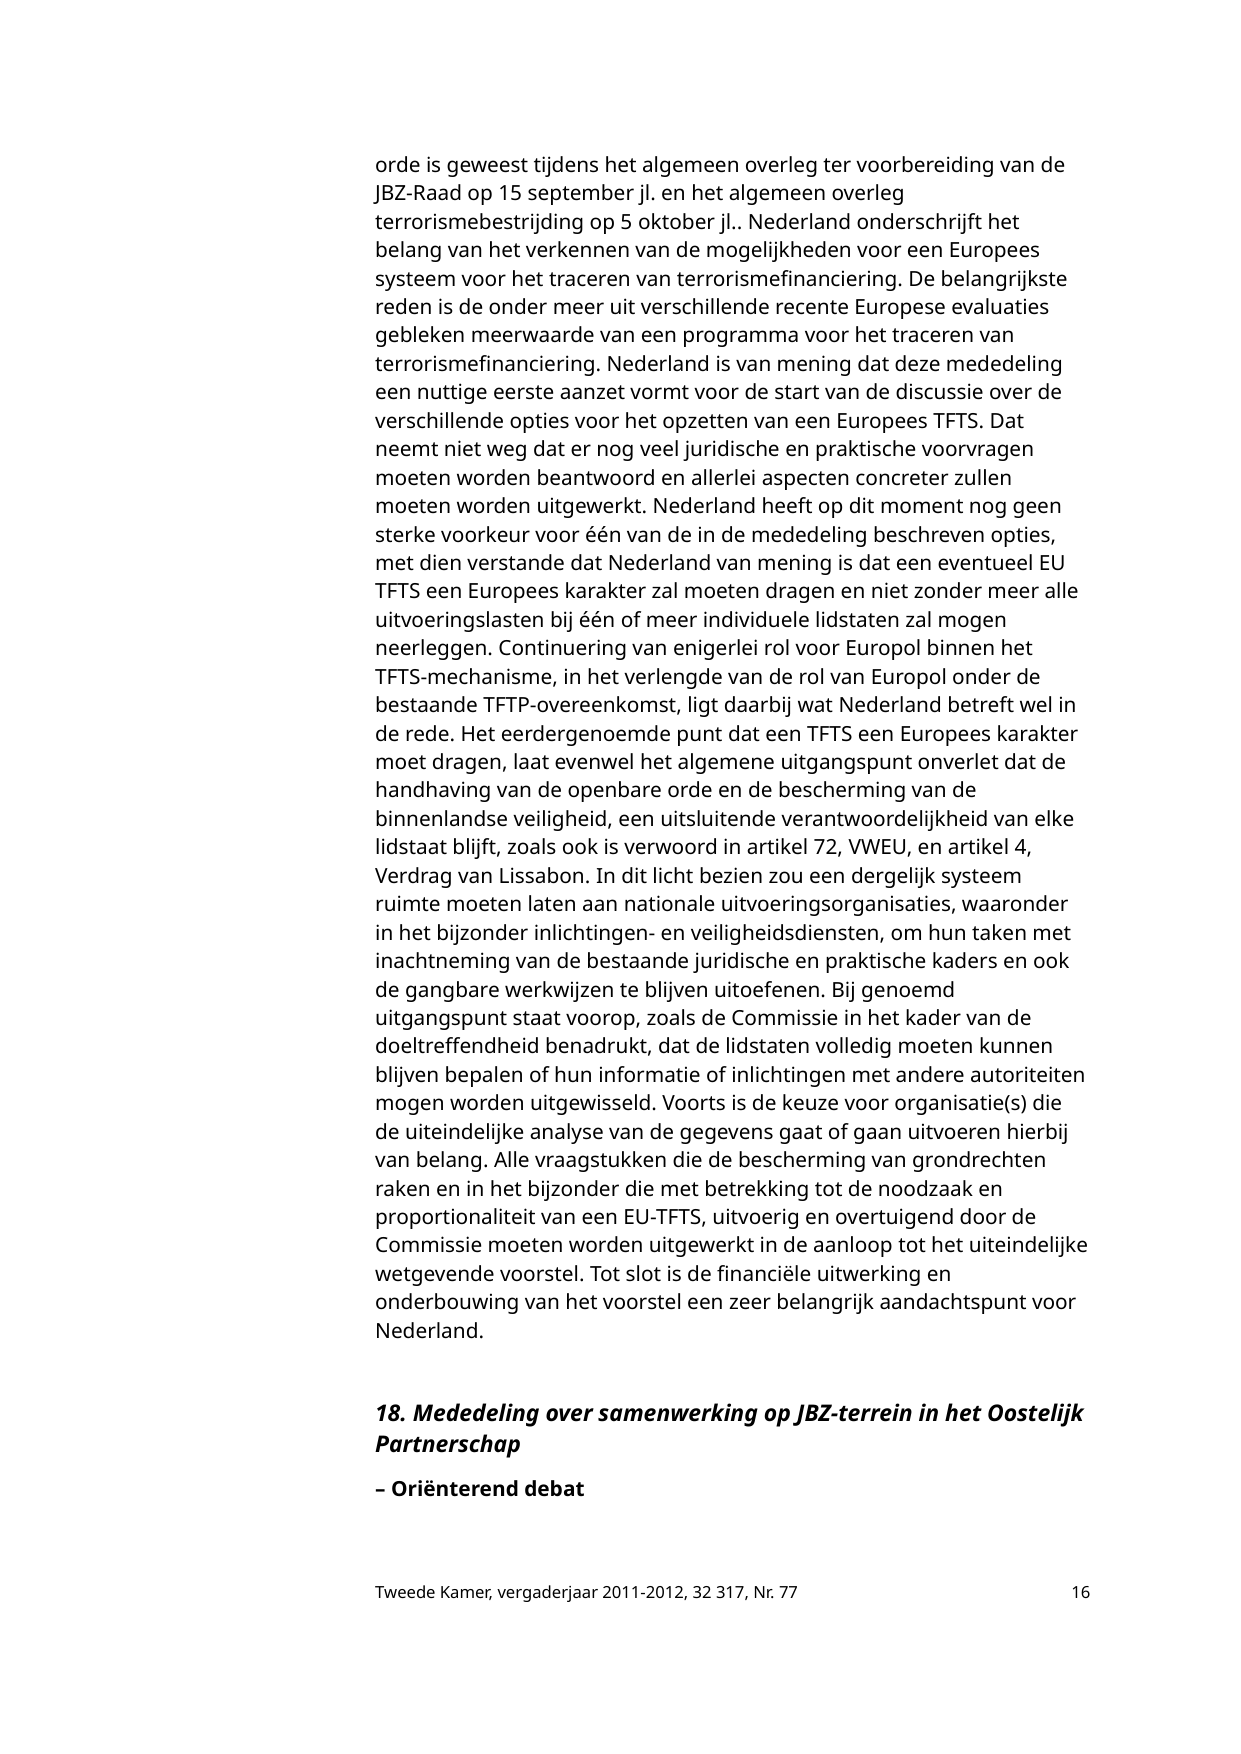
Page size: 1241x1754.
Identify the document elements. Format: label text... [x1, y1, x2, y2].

subtitle 18. Mededeling over samenwerking op JBZ-terrein in het Oostelijk Partnerschap [375, 1397, 1090, 1459]
text orde is geweest tijdens het algemeen overleg ter voorbereiding van de JBZ-Raad op 15 september jl. en het algemeen overleg terrorismebestrijding op 5 oktober jl.. Nederland onderschrijft het belang van het verkennen van de mogelijkheden voor een Europees systeem voor het traceren van terrorismefinanciering. De belangrijkste reden is de onder meer uit verschillende recente Europese evaluaties gebleken meerwaarde van een programma voor het traceren van terrorismefinanciering. Nederland is van mening dat deze mededeling een nuttige eerste aanzet vormt voor de start van de discussie over de verschillende opties voor het opzetten van een Europees TFTS. Dat neemt niet weg dat er nog veel juridische en praktische voorvragen moeten worden beantwoord en allerlei aspecten concreter zullen moeten worden uitgewerkt. Nederland heeft op dit moment nog geen sterke voorkeur voor één van de in de mededeling beschreven opties, met dien verstande dat Nederland van mening is dat een eventueel EU TFTS een Europees karakter zal moeten dragen en niet zonder meer alle uitvoeringslasten bij één of meer individuele lidstaten zal mogen neerleggen. Continuering van enigerlei rol voor Europol binnen het TFTS-mechanisme, in het verlengde van de rol van Europol onder de bestaande TFTP-overeenkomst, ligt daarbij wat Nederland betreft wel in de rede. Het eerdergenoemde punt dat een TFTS een Europees karakter moet dragen, laat evenwel het algemene uitgangspunt onverlet dat de handhaving van de openbare orde en de bescherming van de binnenlandse veiligheid, een uitsluitende verantwoordelijkheid van elke lidstaat blijft, zoals ook is verwoord in artikel 72, VWEU, en artikel 4, Verdrag van Lissabon. In dit licht bezien zou een dergelijk systeem ruimte moeten laten aan nationale uitvoeringsorganisaties, waaronder in het bijzonder inlichtingen- en veiligheidsdiensten, om hun taken met inachtneming van de bestaande juridische en praktische kaders en ook de gangbare werkwijzen te blijven uitoefenen. Bij genoemd uitgangspunt staat voorop, zoals de Commissie in het kader van de doeltreffendheid benadrukt, dat de lidstaten volledig moeten kunnen blijven bepalen of hun informatie of inlichtingen met andere autoriteiten mogen worden uitgewisseld. Voorts is de keuze voor organisatie(s) die de uiteindelijke analyse van de gegevens gaat of gaan uitvoeren hierbij van belang. Alle vraagstukken die de bescherming van grondrechten raken en in het bijzonder die met betrekking tot de noodzaak en proportionaliteit van een EU-TFTS, uitvoerig en overtuigend door de Commissie moeten worden uitgewerkt in de aanloop tot het uiteindelijke wetgevende voorstel. Tot slot is de financiële uitwerking en onderbouwing van het voorstel een zeer belangrijk aandachtspunt voor Nederland. [375, 150, 1090, 1344]
text – Oriënterend debat [375, 1474, 1090, 1503]
